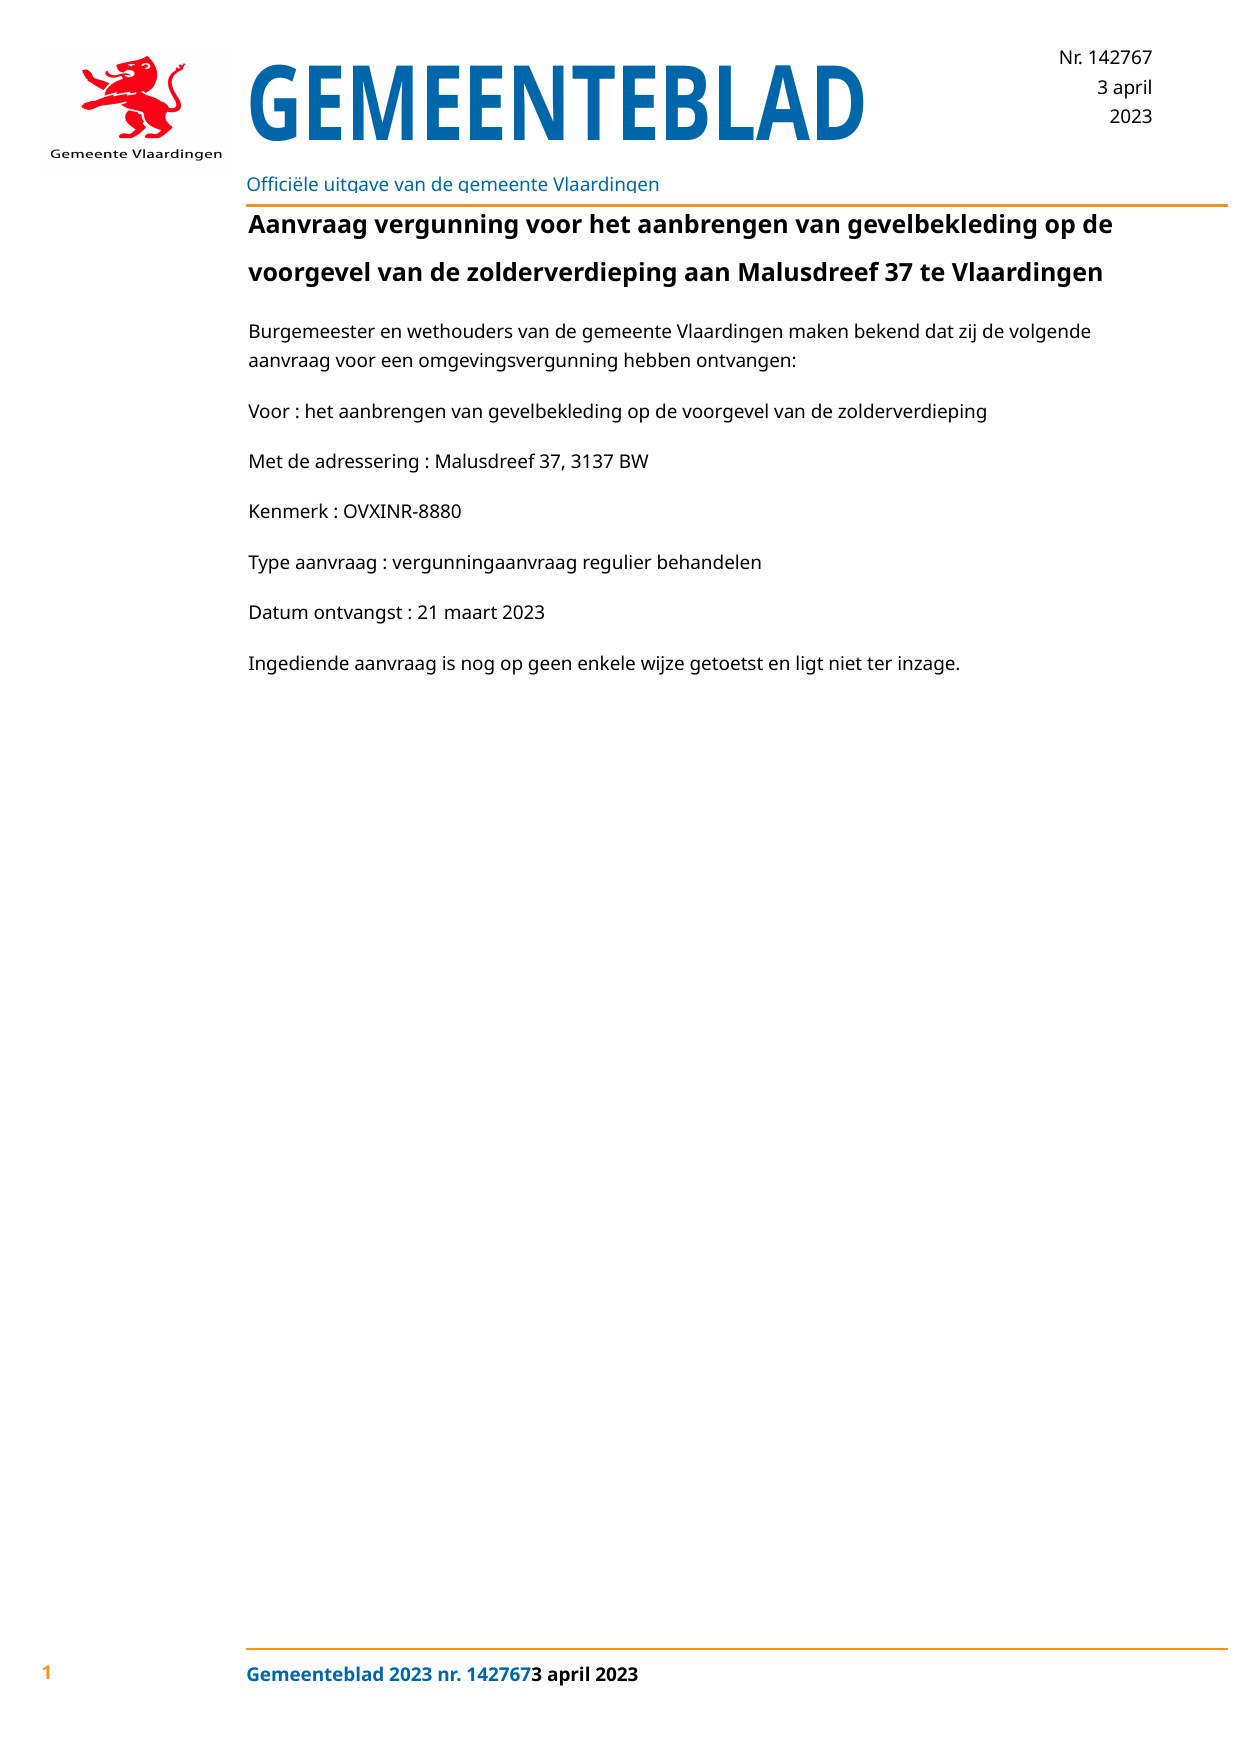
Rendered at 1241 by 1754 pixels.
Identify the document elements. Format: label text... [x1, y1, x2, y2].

picture [41, 47, 231, 172]
text Type aanvraag : vergunningaanvraag regulier behandelen [248, 549, 1152, 575]
text Aanvraag vergunning voor het aanbrengen van gevelbekleding op de voorgevel van de zolderverdieping aan Malusdreef 37 te Vlaardingen [248, 207, 1152, 288]
text Burgemeester en wethouders van de gemeente Vlaardingen maken bekend dat zij de volgende aanvraag voor een omgevingsvergunning hebben ontvangen: [248, 318, 1152, 373]
text Met de adressering : Malusdreef 37, 3137 BW [248, 448, 1152, 474]
text Voor : het aanbrengen van gevelbekleding op de voorgevel van de zolderverdieping [248, 398, 1152, 424]
text Datum ontvangst : 21 maart 2023 [248, 599, 1152, 625]
text Ingediende aanvraag is nog op geen enkele wijze getoetst en ligt niet ter inzage. [248, 650, 1152, 676]
text Kenmerk : OVXINR-8880 [248, 499, 1152, 524]
